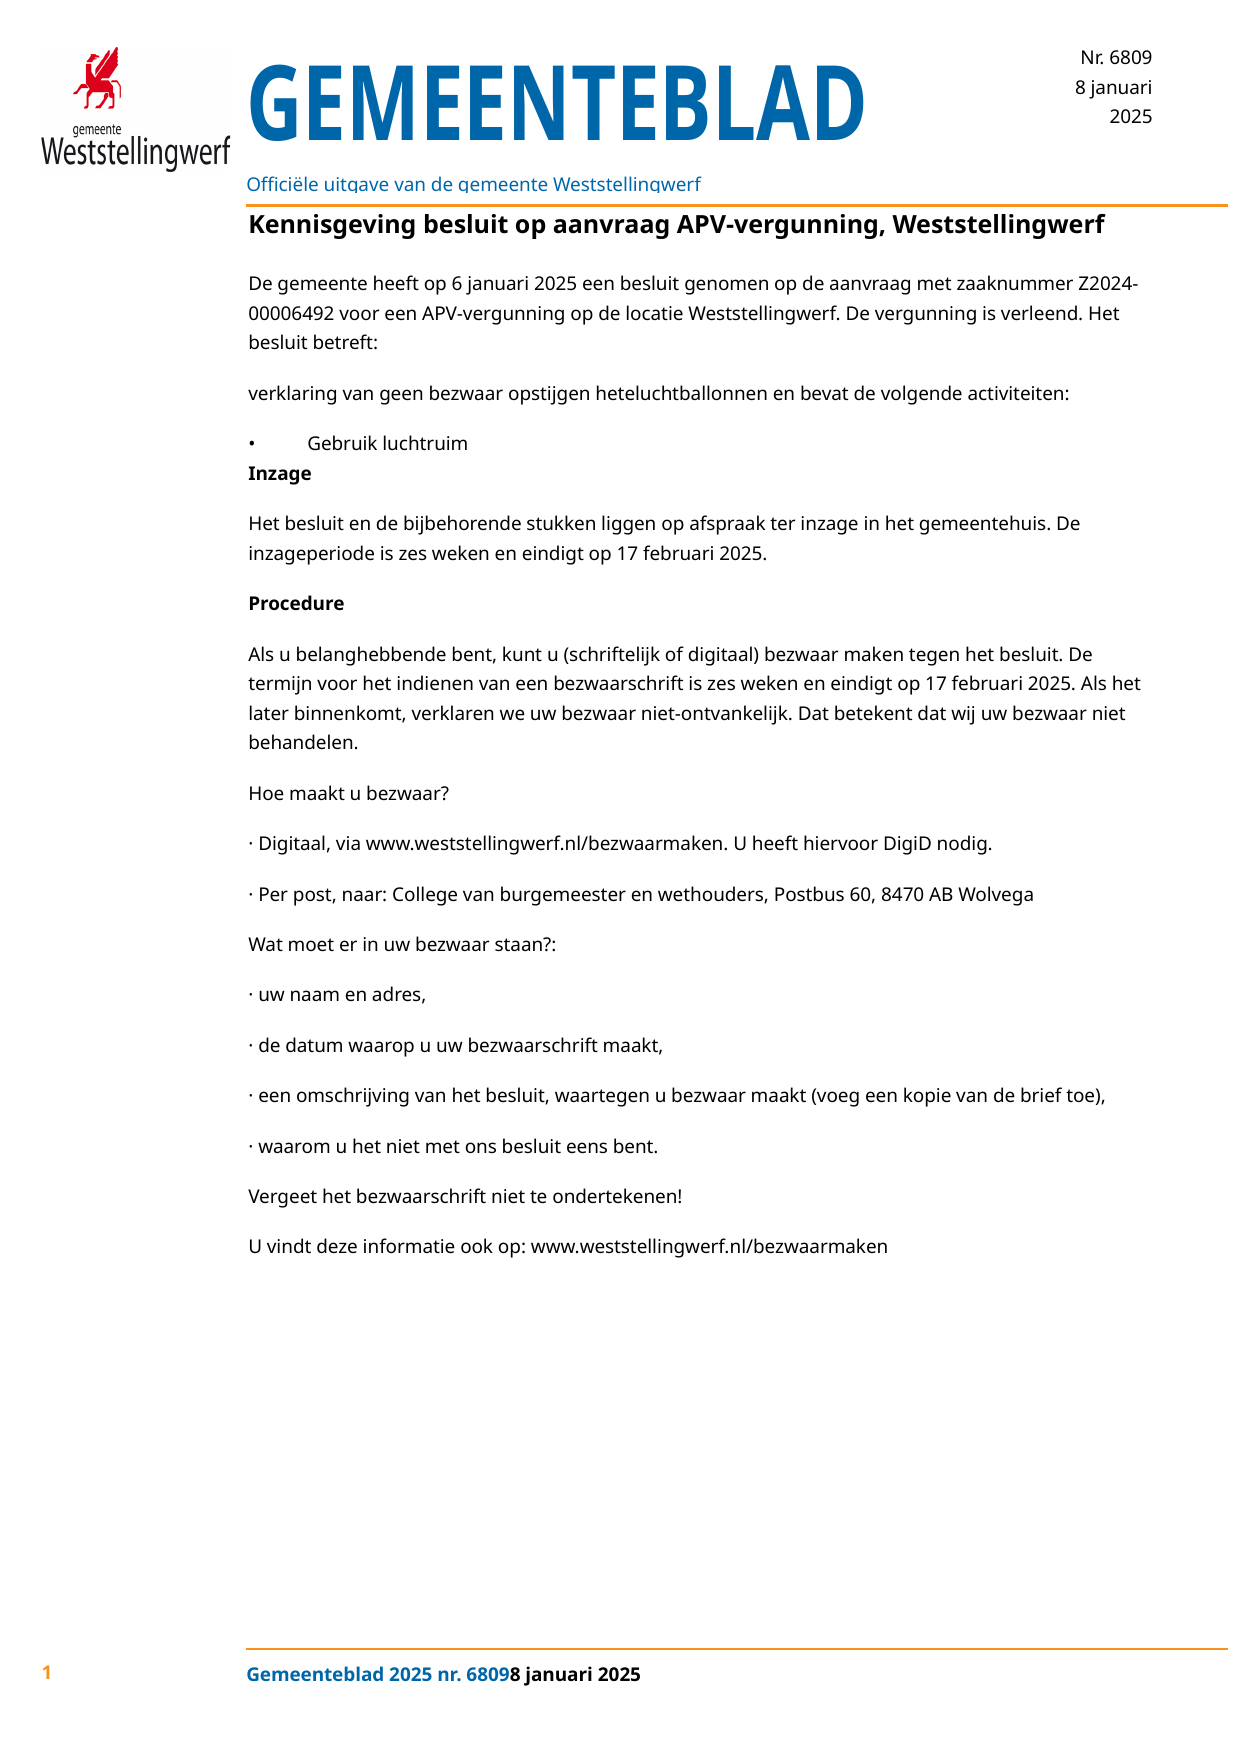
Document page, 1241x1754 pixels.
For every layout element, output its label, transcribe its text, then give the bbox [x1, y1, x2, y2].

text · een omschrijving van het besluit, waartegen u bezwaar maakt (voeg een kopie van de brief toe), [248, 1082, 1152, 1108]
text Als u belanghebbende bent, kunt u (schriftelijk of digitaal) bezwaar maken tegen het besluit. De termijn voor het indienen van een bezwaarschrift is zes weken en eindigt op 17 februari 2025. Als het later binnenkomt, verklaren we uw bezwaar niet-ontvankelijk. Dat betekent dat wij uw bezwaar niet behandelen. [248, 641, 1152, 755]
list Gebruik luchtruim [248, 430, 1152, 456]
text Wat moet er in uw bezwaar staan?: [248, 931, 1152, 957]
picture [41, 47, 231, 172]
text U vindt deze informatie ook op: www.weststellingwerf.nl/bezwaarmaken [248, 1234, 1152, 1259]
text · uw naam en adres, [248, 982, 1152, 1007]
text verklaring van geen bezwaar opstijgen heteluchtballonnen en bevat de volgende activiteiten: [248, 380, 1152, 406]
text Kennisgeving besluit op aanvraag APV-vergunning, Weststellingwerf [248, 207, 1152, 241]
text · Digitaal, via www.weststellingwerf.nl/bezwaarmaken. U heeft hiervoor DigiD nodig. [248, 830, 1152, 856]
text Hoe maakt u bezwaar? [248, 780, 1152, 806]
text Procedure [248, 590, 1152, 616]
text · de datum waarop u uw bezwaarschrift maakt, [248, 1032, 1152, 1058]
text Het besluit en de bijbehorende stukken liggen op afspraak ter inzage in het gemeentehuis. De inzageperiode is zes weken en eindigt op 17 februari 2025. [248, 510, 1152, 566]
text De gemeente heeft op 6 januari 2025 een besluit genomen op de aanvraag met zaaknummer Z2024-00006492 voor een APV-vergunning op de locatie Weststellingwerf. De vergunning is verleend. Het besluit betreft: [248, 270, 1152, 355]
text · Per post, naar: College van burgemeester en wethouders, Postbus 60, 8470 AB Wolvega [248, 881, 1152, 906]
text Vergeet het bezwaarschrift niet te ondertekenen! [248, 1183, 1152, 1209]
text · waarom u het niet met ons besluit eens bent. [248, 1133, 1152, 1158]
text Inzage [248, 460, 1152, 486]
